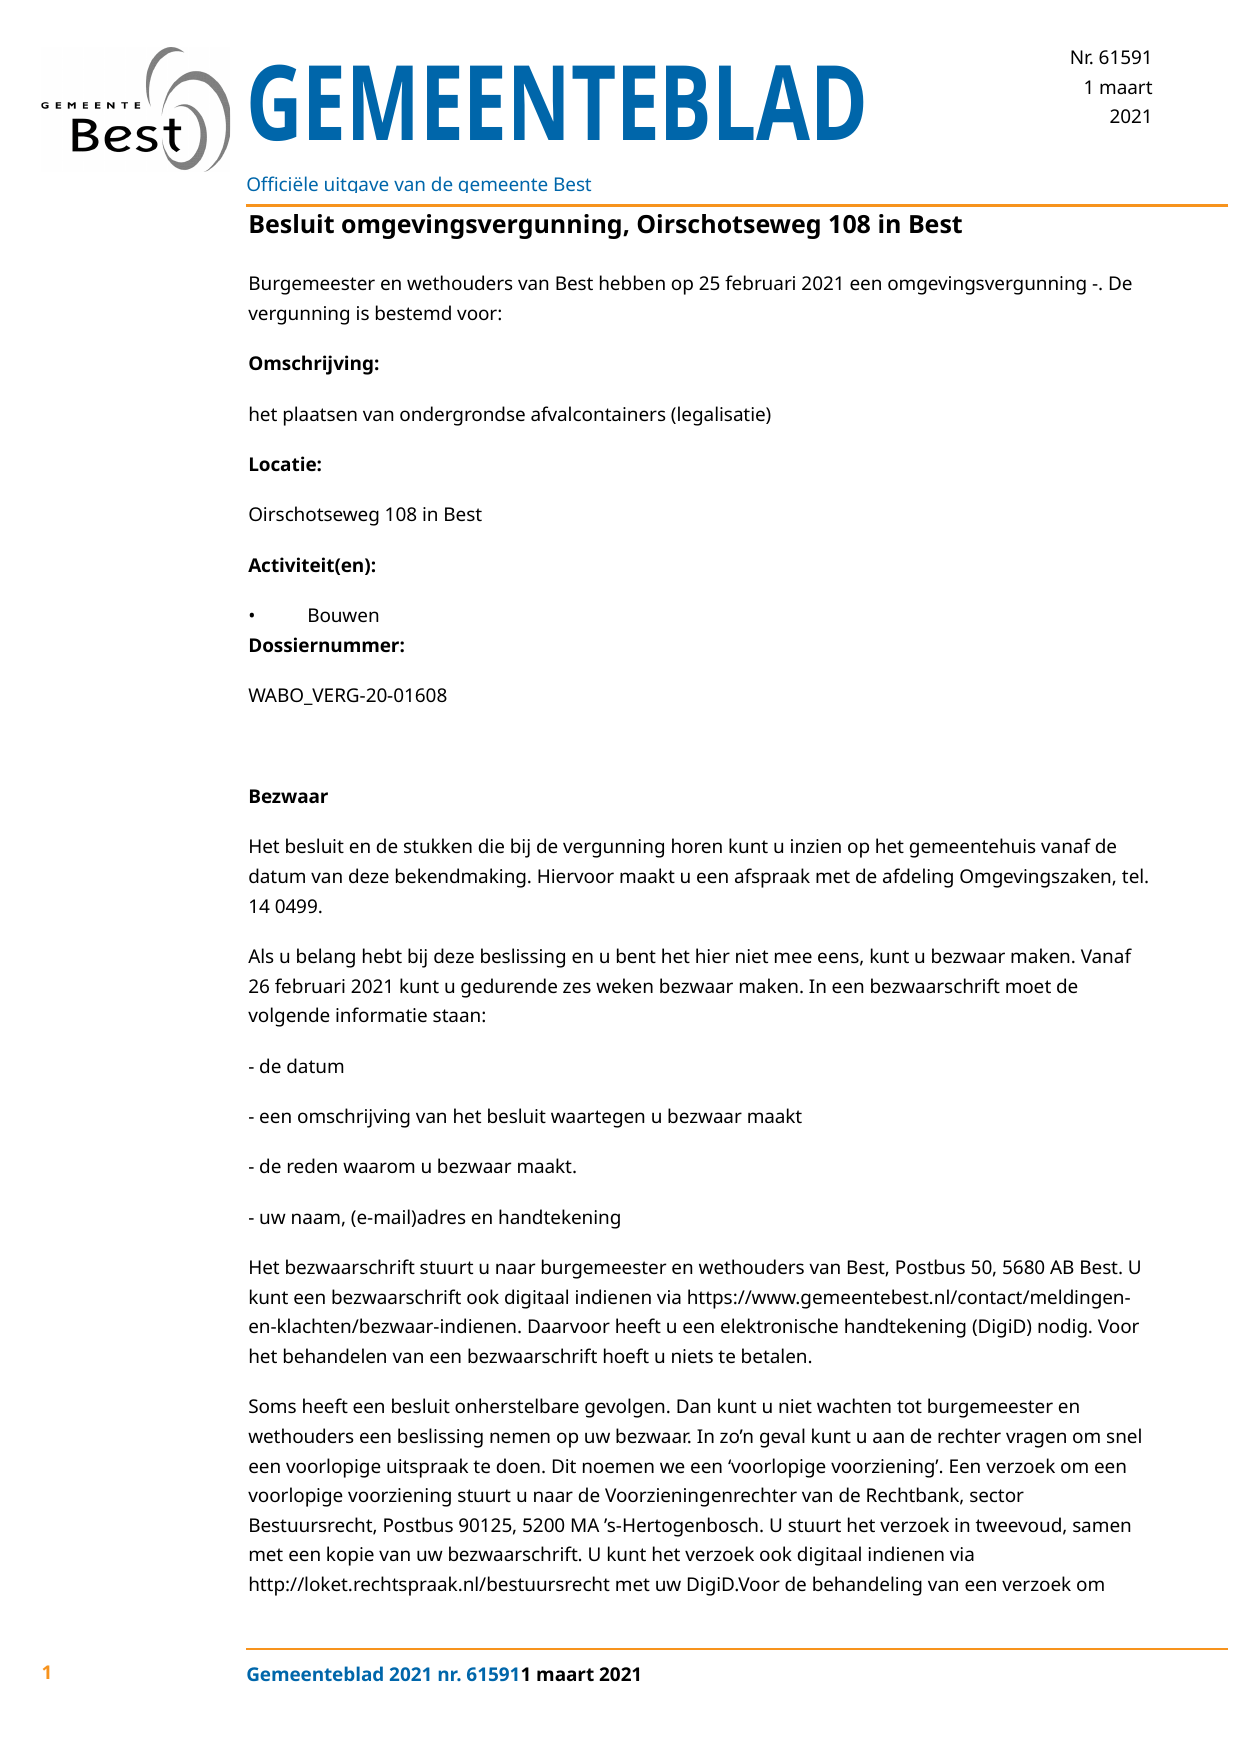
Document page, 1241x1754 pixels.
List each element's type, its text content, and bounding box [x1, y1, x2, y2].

text WABO_VERG-20-01608 [248, 682, 1152, 708]
text Als u belang hebt bij deze beslissing en u bent het hier niet mee eens, kunt u bezwaar maken. Vanaf 26 februari 2021 kunt u gedurende zes weken bezwaar maken. In een bezwaarschrift moet de volgende informatie staan: [248, 943, 1152, 1028]
list Bouwen [248, 602, 1152, 628]
text Bezwaar [248, 783, 1152, 809]
text het plaatsen van ondergrondse afvalcontainers (legalisatie) [248, 401, 1152, 426]
text Soms heeft een besluit onherstelbare gevolgen. Dan kunt u niet wachten tot burgemeester en wethouders een beslissing nemen op uw bezwaar. In zo’n geval kunt u aan de rechter vragen om snel een voorlopige uitspraak te doen. Dit noemen we een ‘voorlopige voorziening’. Een verzoek om een voorlopige voorziening stuurt u naar de Voorzieningenrechter van de Rechtbank, sector Bestuursrecht, Postbus 90125, 5200 MA ’s-Hertogenbosch. U stuurt het verzoek in tweevoud, samen met een kopie van uw bezwaarschrift. U kunt het verzoek ook digitaal indienen via http://loket.rechtspraak.nl/bestuursrecht met uw DigiD.Voor de behandeling van een verzoek om [248, 1394, 1152, 1597]
text Activiteit(en): [248, 552, 1152, 578]
text - de datum [248, 1053, 1152, 1078]
text - een omschrijving van het besluit waartegen u bezwaar maakt [248, 1103, 1152, 1129]
text Besluit omgevingsvergunning, Oirschotseweg 108 in Best [248, 207, 1152, 241]
text Dossiernummer: [248, 632, 1152, 658]
text Omschrijving: [248, 350, 1152, 376]
text Het besluit en de stukken die bij de vergunning horen kunt u inzien op het gemeentehuis vanaf de datum van deze bekendmaking. Hiervoor maakt u een afspraak met de afdeling Omgevingszaken, tel. 14 0499. [248, 834, 1152, 918]
text Locatie: [248, 451, 1152, 477]
text Oirschotseweg 108 in Best [248, 502, 1152, 527]
text - uw naam, (e-mail)adres en handtekening [248, 1204, 1152, 1230]
text - de reden waarom u bezwaar maakt. [248, 1154, 1152, 1179]
text Burgemeester en wethouders van Best hebben op 25 februari 2021 een omgevingsvergunning -. De vergunning is bestemd voor: [248, 270, 1152, 326]
text Het bezwaarschrift stuurt u naar burgemeester en wethouders van Best, Postbus 50, 5680 AB Best. U kunt een bezwaarschrift ook digitaal indienen via https://www.gemeentebest.nl/contact/meldingen-en-klachten/bezwaar-indienen. Daarvoor heeft u een elektronische handtekening (DigiD) nodig. Voor het behandelen van een bezwaarschrift hoeft u niets te betalen. [248, 1254, 1152, 1369]
picture [41, 47, 231, 172]
